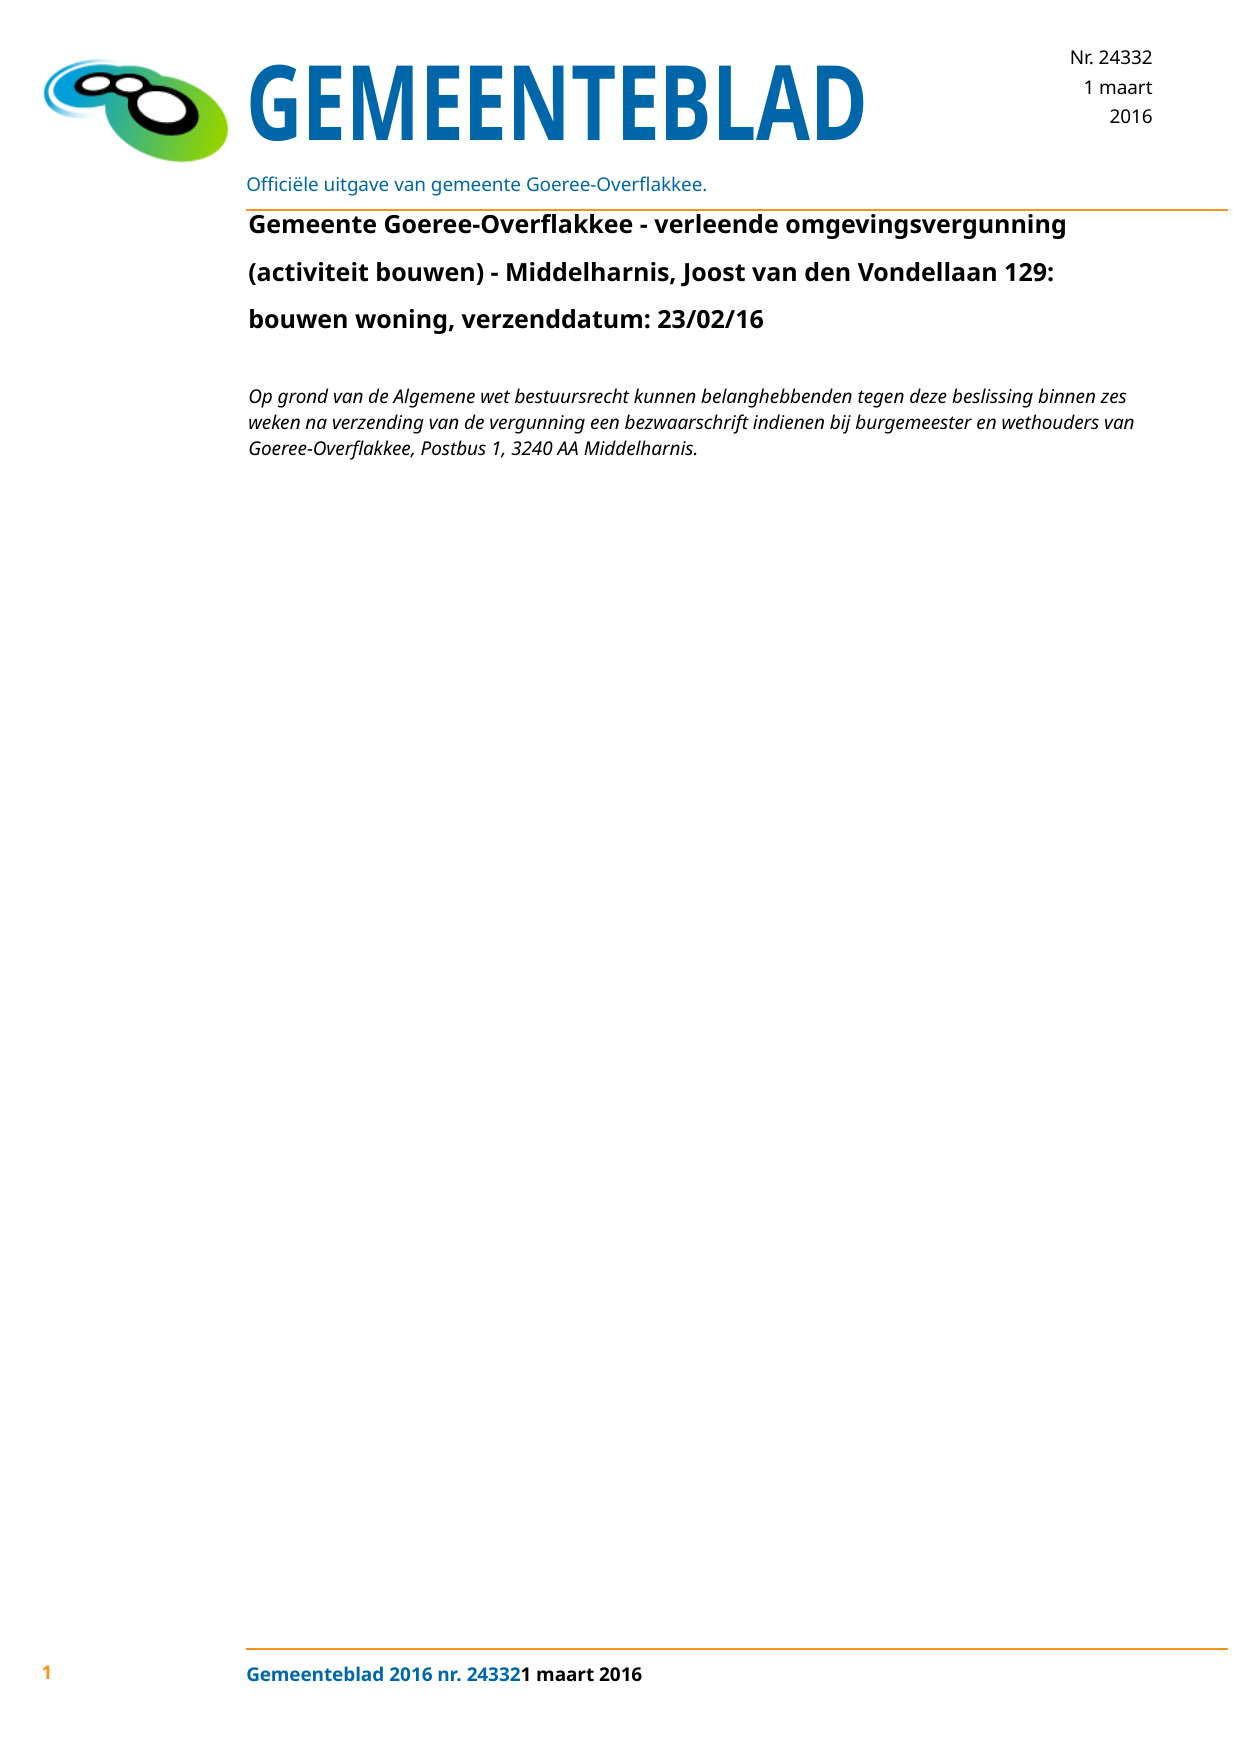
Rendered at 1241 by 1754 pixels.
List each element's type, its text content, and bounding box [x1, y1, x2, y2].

picture [41, 47, 231, 172]
text Op grond van de Algemene wet bestuursrecht kunnen belanghebbenden tegen deze beslissing binnen zes weken na verzending van de vergunning een bezwaarschrift indienen bij burgemeester en wethouders van Goeree-Overflakkee, Postbus 1, 3240 AA Middelharnis. [248, 384, 1152, 461]
text Gemeente Goeree-Overflakkee - verleende omgevingsvergunning (activiteit bouwen) - Middelharnis, Joost van den Vondellaan 129: bouwen woning, verzenddatum: 23/02/16 [248, 211, 1152, 336]
